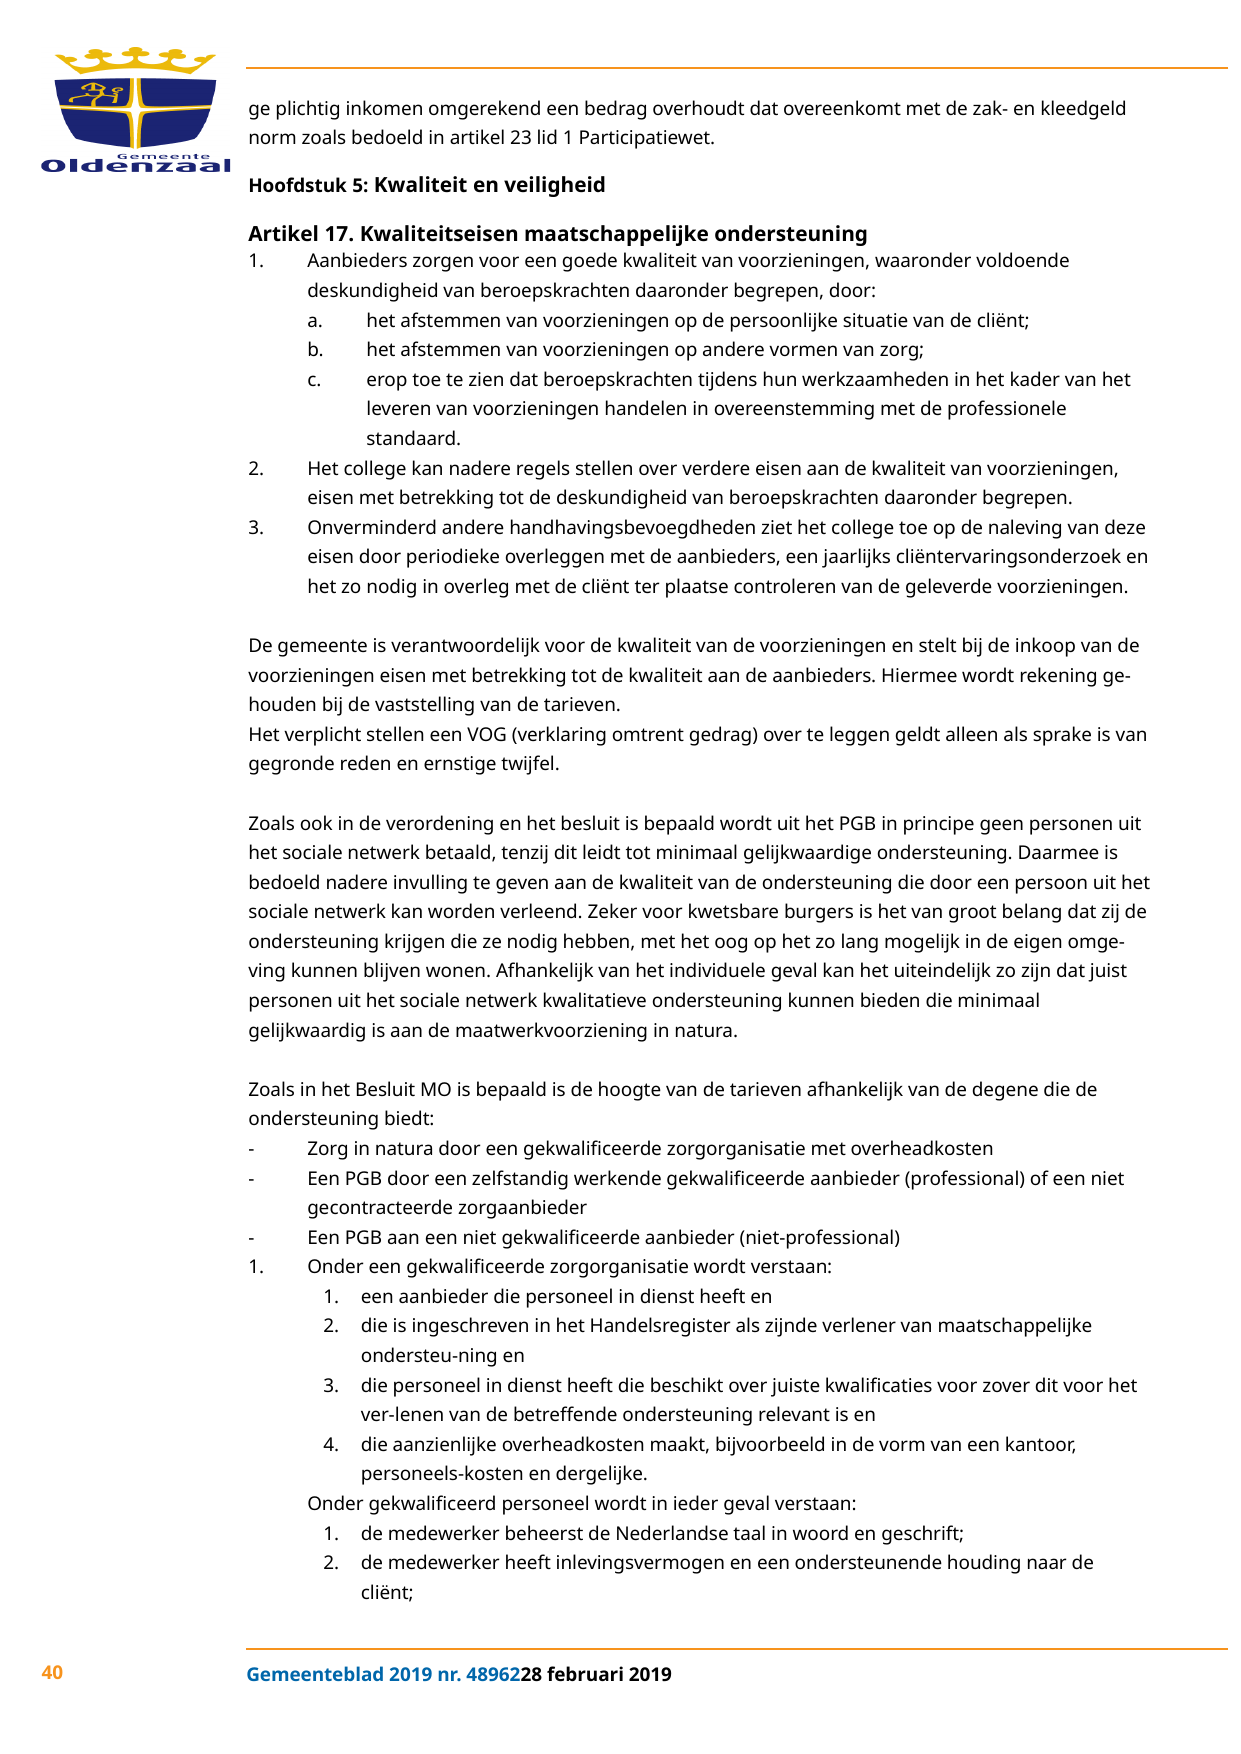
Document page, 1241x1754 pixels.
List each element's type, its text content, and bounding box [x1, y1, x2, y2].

list het afstemmen van voorzieningen op de persoonlijke situatie van de cliënt; [307, 307, 1152, 333]
text Artikel 17. Kwaliteitseisen maatschappelijke ondersteuning [248, 219, 1152, 248]
text Het verplicht stellen een VOG (verklaring omtrent gedrag) over te leggen geldt alleen als sprake is van gegronde reden en ernstige twijfel. [248, 721, 1152, 776]
list die personeel in dienst heeft die beschikt over juiste kwalificaties voor zover dit voor het ver-lenen van de betreffende ondersteuning relevant is en [323, 1372, 1152, 1427]
text ge plichtig inkomen omgerekend een bedrag overhoudt dat overeenkomt met de zak- en kleedgeld norm zoals bedoeld in artikel 23 lid 1 Participatiewet. [248, 95, 1152, 150]
list Onverminderd andere handhavingsbevoegdheden ziet het college toe op de naleving van deze eisen door periodieke overleggen met de aanbieders, een jaarlijks cliëntervaringsonderzoek en het zo nodig in overleg met de cliënt ter plaatse controleren van de geleverde voorzieningen. [248, 514, 1152, 599]
list Een PGB aan een niet gekwalificeerde aanbieder (niet-professional) [248, 1224, 1152, 1250]
list erop toe te zien dat beroepskrachten tijdens hun werkzaamheden in het kader van het leveren van voorzieningen handelen in overeenstemming met de professionele standaard. [307, 366, 1152, 451]
list de medewerker heeft inlevingsvermogen en een ondersteunende houding naar de cliënt; [323, 1549, 1152, 1605]
list Zorg in natura door een gekwalificeerde zorgorganisatie met overheadkosten [248, 1135, 1152, 1161]
list die aanzienlijke overheadkosten maakt, bijvoorbeeld in de vorm van een kantoor, personeels-kosten en dergelijke. [323, 1431, 1152, 1486]
list het afstemmen van voorzieningen op andere vormen van zorg; [307, 336, 1152, 362]
text Zoals ook in de verordening en het besluit is bepaald wordt uit het PGB in principe geen personen uit het sociale netwerk betaald, tenzij dit leidt tot minimaal gelijkwaardige ondersteuning. Daarmee is bedoeld nadere invulling te geven aan de kwaliteit van de ondersteuning die door een persoon uit het sociale netwerk kan worden verleend. Zeker voor kwetsbare burgers is het van groot belang dat zij de ondersteuning krijgen die ze nodig hebben, met het oog op het zo lang mogelijk in de eigen omge-ving kunnen blijven wonen. Afhankelijk van het individuele geval kan het uiteindelijk zo zijn dat juist personen uit het sociale netwerk kwalitatieve ondersteuning kunnen bieden die minimaal gelijkwaardig is aan de maatwerkvoorziening in natura. [248, 810, 1152, 1043]
text De gemeente is verantwoordelijk voor de kwaliteit van de voorzieningen en stelt bij de inkoop van de voorzieningen eisen met betrekking tot de kwaliteit aan de aanbieders. Hiermee wordt rekening ge-houden bij de vaststelling van de tarieven. [248, 632, 1152, 717]
picture [41, 47, 231, 172]
list Aanbieders zorgen voor een goede kwaliteit van voorzieningen, waaronder voldoende deskundigheid van beroepskrachten daaronder begrepen, door: [248, 248, 1152, 303]
list Onder gekwalificeerd personeel wordt in ieder geval verstaan: [248, 1490, 1152, 1516]
list Een PGB door een zelfstandig werkende gekwalificeerde aanbieder (professional) of een niet gecontracteerde zorgaanbieder [248, 1165, 1152, 1220]
list die is ingeschreven in het Handelsregister als zijnde verlener van maatschappelijke ondersteu-ning en [323, 1313, 1152, 1368]
list Het college kan nadere regels stellen over verdere eisen aan de kwaliteit van voorzieningen, eisen met betrekking tot de deskundigheid van beroepskrachten daaronder begrepen. [248, 455, 1152, 510]
list de medewerker beheerst de Nederlandse taal in woord en geschrift; [323, 1520, 1152, 1546]
list een aanbieder die personeel in dienst heeft en [323, 1283, 1152, 1309]
text Hoofdstuk 5: Kwaliteit en veiligheid [248, 170, 1152, 198]
list Onder een gekwalificeerde zorgorganisatie wordt verstaan: [248, 1253, 1152, 1279]
text Zoals in het Besluit MO is bepaald is de hoogte van de tarieven afhankelijk van de degene die de ondersteuning biedt: [248, 1076, 1152, 1131]
